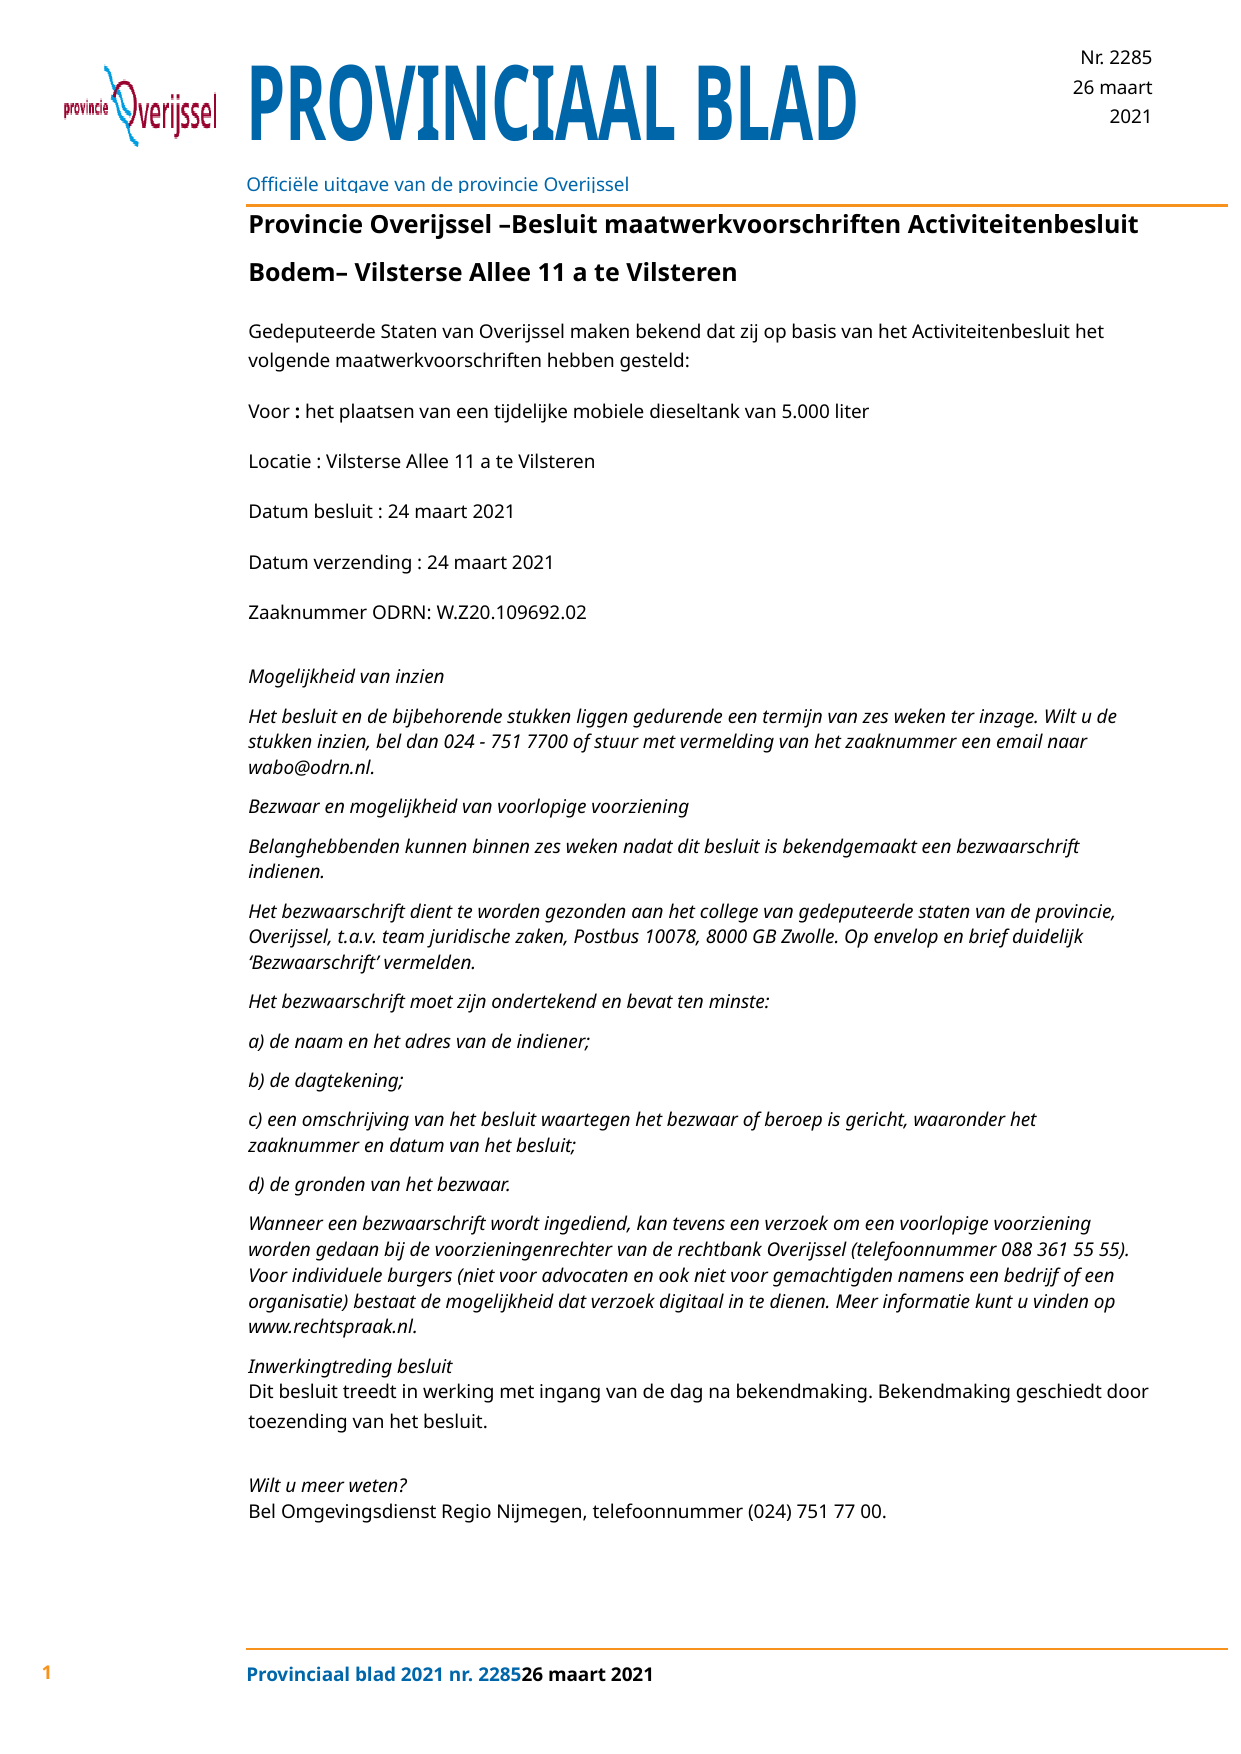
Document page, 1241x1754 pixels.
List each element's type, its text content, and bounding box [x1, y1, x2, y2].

text Gedeputeerde Staten van Overijssel maken bekend dat zij op basis van het Activiteitenbesluit het volgende maatwerkvoorschriften hebben gesteld: [248, 318, 1152, 373]
text c) een omschrijving van het besluit waartegen het bezwaar of beroep is gericht, waaronder het zaaknummer en datum van het besluit; [248, 1106, 1152, 1158]
text Het bezwaarschrift moet zijn ondertekend en bevat ten minste: [248, 988, 1152, 1014]
text Belanghebbenden kunnen binnen zes weken nadat dit besluit is bekendgemaakt een bezwaarschrift indienen. [248, 833, 1152, 884]
text Bezwaar en mogelijkheid van voorlopige voorziening [248, 793, 1152, 819]
text Datum besluit : 24 maart 2021 [248, 499, 1152, 524]
text Zaaknummer ODRN: W.Z20.109692.02 [248, 599, 1152, 625]
text Datum verzending : 24 maart 2021 [248, 549, 1152, 575]
text Provincie Overijssel –Besluit maatwerkvoorschriften Activiteitenbesluit Bodem– Vilsterse Allee 11 a te Vilsteren [248, 207, 1152, 288]
text Inwerkingtreding besluit [248, 1353, 1152, 1378]
text Locatie : Vilsterse Allee 11 a te Vilsteren [248, 448, 1152, 474]
text d) de gronden van het bezwaar. [248, 1171, 1152, 1197]
text Wanneer een bezwaarschrift wordt ingediend, kan tevens een verzoek om een voorlopige voorziening worden gedaan bij de voorzieningenrechter van de rechtbank Overijssel (telefoonnummer 088 361 55 55). Voor individuele burgers (niet voor advocaten en ook niet voor gemachtigden namens een bedrijf of een organisatie) bestaat de mogelijkheid dat verzoek digitaal in te dienen. Meer informatie kunt u vinden op www.rechtspraak.nl. [248, 1211, 1152, 1339]
text a) de naam en het adres van de indiener; [248, 1028, 1152, 1053]
text Wilt u meer weten? [248, 1472, 1152, 1498]
text Bel Omgevingsdienst Regio Nijmegen, telefoonnummer (024) 751 77 00. [248, 1498, 1152, 1523]
text Het bezwaarschrift dient te worden gezonden aan het college van gedeputeerde staten van de provincie, Overijssel, t.a.v. team juridische zaken, Postbus 10078, 8000 GB Zwolle. Op envelop en brief duidelijk ‘Bezwaarschrift’ vermelden. [248, 898, 1152, 975]
text b) de dagtekening; [248, 1067, 1152, 1093]
text Dit besluit treedt in werking met ingang van de dag na bekendmaking. Bekendmaking geschiedt door toezending van het besluit. [248, 1378, 1152, 1434]
text Mogelijkheid van inzien [248, 663, 1152, 689]
text Voor : het plaatsen van een tijdelijke mobiele dieseltank van 5.000 liter [248, 398, 1152, 424]
picture [41, 47, 231, 172]
text Het besluit en de bijbehorende stukken liggen gedurende een termijn van zes weken ter inzage. Wilt u de stukken inzien, bel dan 024 - 751 7700 of stuur met vermelding van het zaaknummer een email naar wabo@odrn.nl. [248, 703, 1152, 780]
